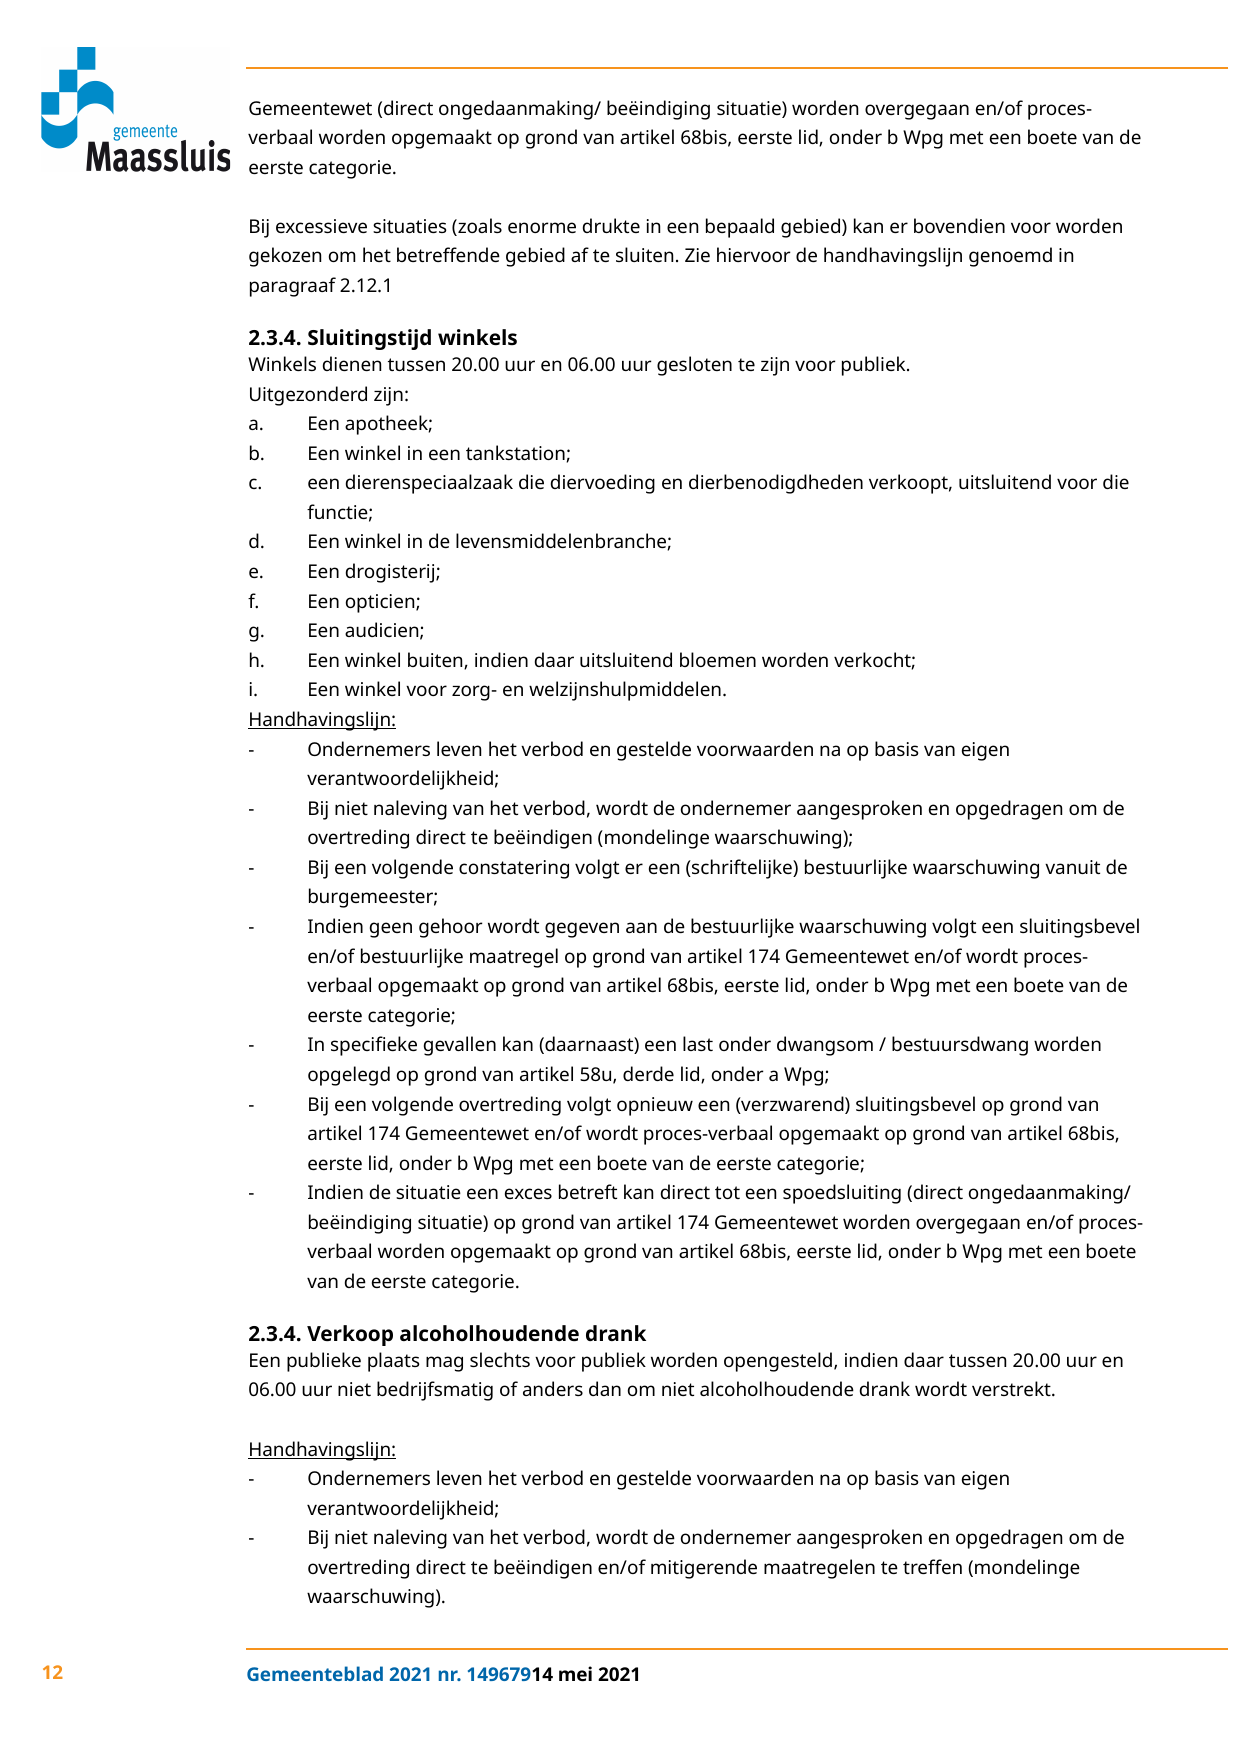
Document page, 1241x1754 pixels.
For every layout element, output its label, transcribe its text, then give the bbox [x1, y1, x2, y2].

list Indien de situatie een exces betreft kan direct tot een spoedsluiting (direct ongedaanmaking/ beëindiging situatie) op grond van artikel 174 Gemeentewet worden overgegaan en/of proces-verbaal worden opgemaakt op grond van artikel 68bis, eerste lid, onder b Wpg met een boete van de eerste categorie. [248, 1179, 1152, 1294]
text Uitgezonderd zijn: [248, 381, 1152, 406]
list een dierenspeciaalzaak die diervoeding en dierbenodigdheden verkoopt, uitsluitend voor die functie; [248, 469, 1152, 525]
list Bij niet naleving van het verbod, wordt de ondernemer aangesproken en opgedragen om de overtreding direct te beëindigen (mondelinge waarschuwing); [248, 795, 1152, 850]
list Een apotheek; [248, 410, 1152, 436]
text Een publieke plaats mag slechts voor publiek worden opengesteld, indien daar tussen 20.00 uur en 06.00 uur niet bedrijfsmatig of anders dan om niet alcoholhoudende drank wordt verstrekt. [248, 1347, 1152, 1402]
list Bij een volgende constatering volgt er een (schriftelijke) bestuurlijke waarschuwing vanuit de burgemeester; [248, 854, 1152, 909]
text Handhavingslijn: [248, 1436, 1152, 1462]
text 2.3.4. Verkoop alcoholhoudende drank [248, 1319, 1152, 1347]
picture [41, 47, 231, 172]
list Indien geen gehoor wordt gegeven aan de bestuurlijke waarschuwing volgt een sluitingsbevel en/of bestuurlijke maatregel op grond van artikel 174 Gemeentewet en/of wordt proces-verbaal opgemaakt op grond van artikel 68bis, eerste lid, onder b Wpg met een boete van de eerste categorie; [248, 913, 1152, 1028]
text 2.3.4. Sluitingstijd winkels [248, 323, 1152, 351]
text Winkels dienen tussen 20.00 uur en 06.00 uur gesloten te zijn voor publiek. [248, 351, 1152, 377]
list Een drogisterij; [248, 558, 1152, 584]
picture [41, 47, 77, 92]
text Handhavingslijn: [248, 706, 1152, 732]
text Bij excessieve situaties (zoals enorme drukte in een bepaald gebied) kan er bovendien voor worden gekozen om het betreffende gebied af te sluiten. Zie hiervoor de handhavingslijn genoemd in paragraaf 2.12.1 [248, 213, 1152, 298]
list Ondernemers leven het verbod en gestelde voorwaarden na op basis van eigen verantwoordelijkheid; [248, 1465, 1152, 1521]
list Ondernemers leven het verbod en gestelde voorwaarden na op basis van eigen verantwoordelijkheid; [248, 736, 1152, 791]
list Bij een volgende overtreding volgt opnieuw een (verzwarend) sluitingsbevel op grond van artikel 174 Gemeentewet en/of wordt proces-verbaal opgemaakt op grond van artikel 68bis, eerste lid, onder b Wpg met een boete van de eerste categorie; [248, 1091, 1152, 1176]
list Een winkel in de levensmiddelenbranche; [248, 529, 1152, 554]
list Bij niet naleving van het verbod, wordt de ondernemer aangesproken en opgedragen om de overtreding direct te beëindigen en/of mitigerende maatregelen te treffen (mondelinge waarschuwing). [248, 1524, 1152, 1609]
text Gemeentewet (direct ongedaanmaking/ beëindiging situatie) worden overgegaan en/of proces-verbaal worden opgemaakt op grond van artikel 68bis, eerste lid, onder b Wpg met een boete van de eerste categorie. [248, 95, 1152, 180]
list Een winkel in een tankstation; [248, 440, 1152, 466]
list Een winkel buiten, indien daar uitsluitend bloemen worden verkocht; [248, 647, 1152, 673]
list In specifieke gevallen kan (daarnaast) een last onder dwangsom / bestuursdwang worden opgelegd op grond van artikel 58u, derde lid, onder a Wpg; [248, 1032, 1152, 1087]
list Een audicien; [248, 617, 1152, 643]
list Een opticien; [248, 588, 1152, 613]
list Een winkel voor zorg- en welzijnshulpmiddelen. [248, 677, 1152, 702]
